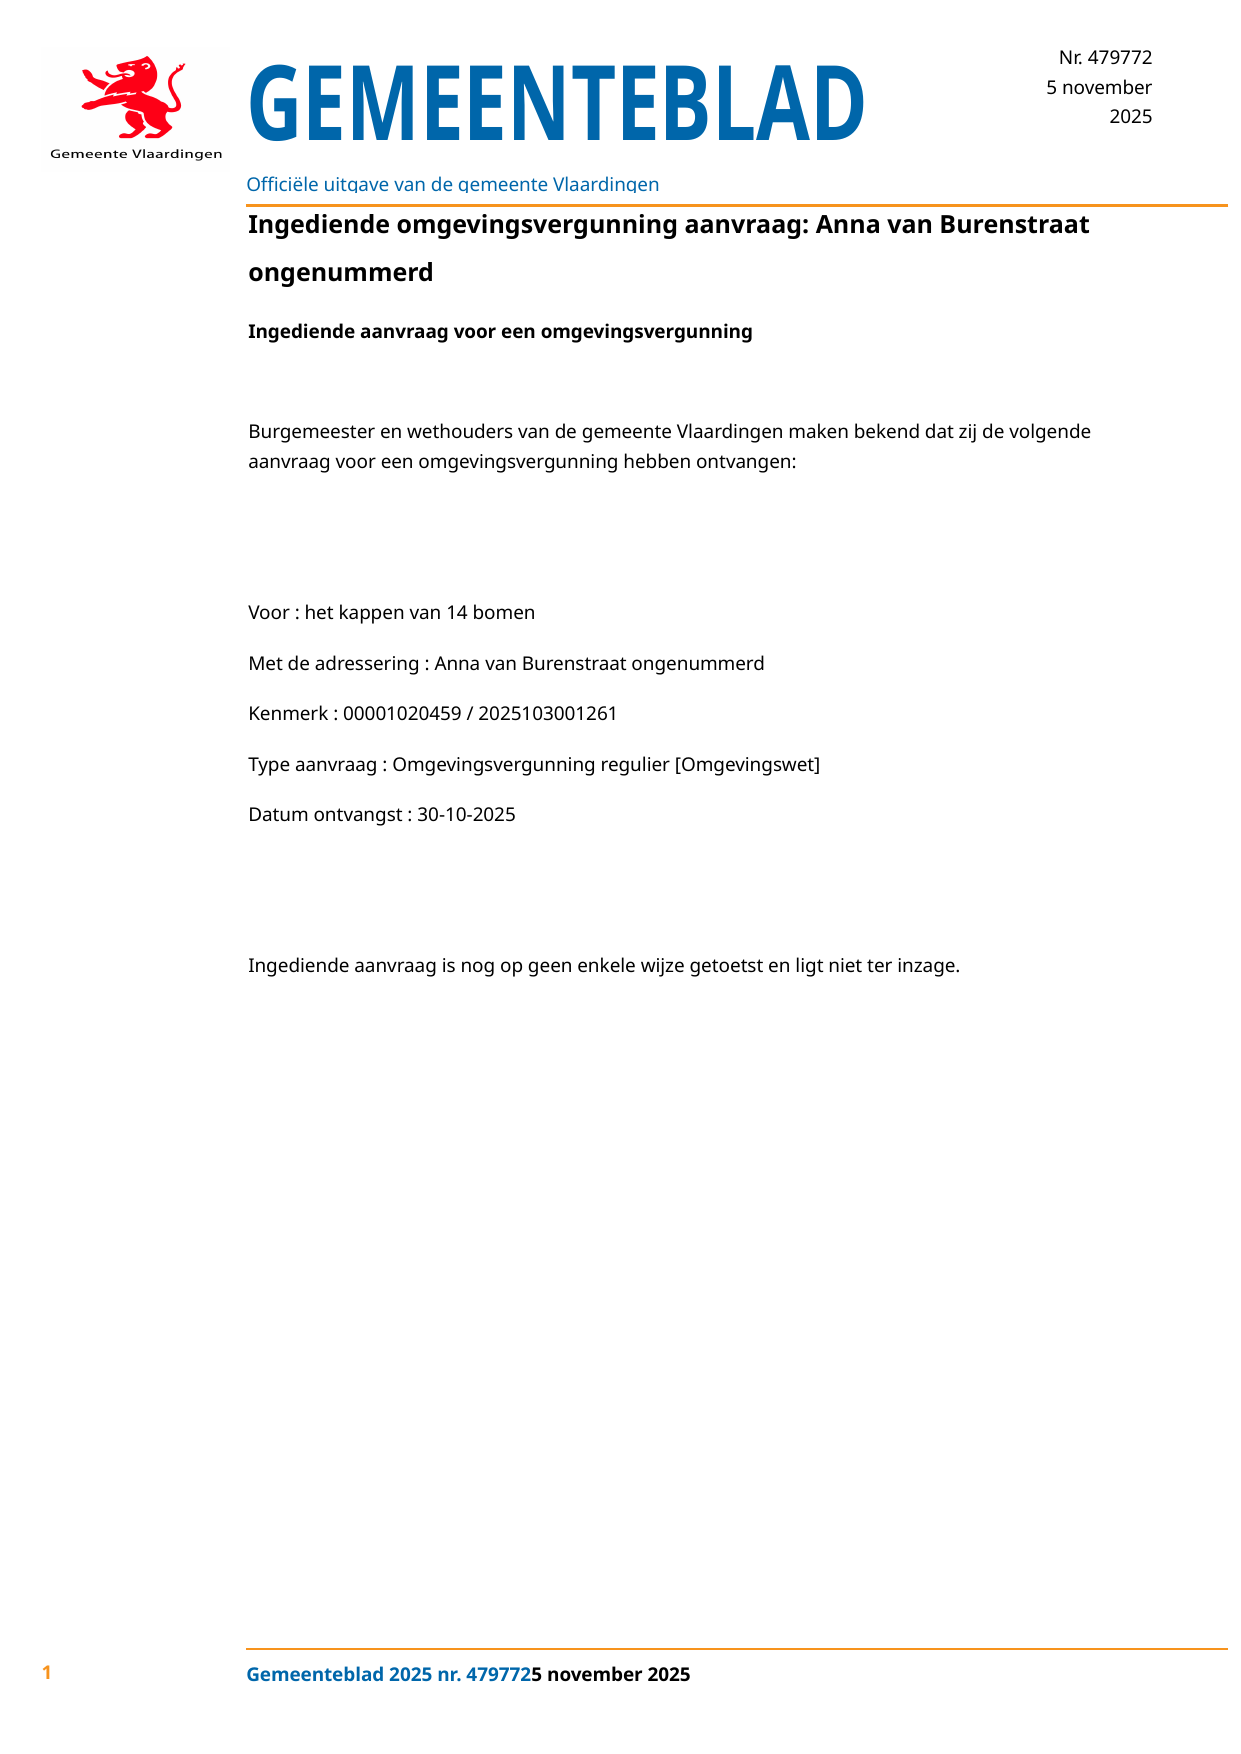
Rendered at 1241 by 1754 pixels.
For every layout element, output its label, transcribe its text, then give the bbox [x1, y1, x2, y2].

text Kenmerk : 00001020459 / 2025103001261 [248, 700, 1152, 726]
text Voor : het kappen van 14 bomen [248, 599, 1152, 625]
text Ingediende aanvraag voor een omgevingsvergunning [248, 318, 1152, 344]
text Ingediende aanvraag is nog op geen enkele wijze getoetst en ligt niet ter inzage. [248, 952, 1152, 978]
text Datum ontvangst : 30-10-2025 [248, 801, 1152, 827]
picture [41, 47, 231, 172]
text Met de adressering : Anna van Burenstraat ongenummerd [248, 650, 1152, 676]
text Type aanvraag : Omgevingsvergunning regulier [Omgevingswet] [248, 751, 1152, 777]
text Ingediende omgevingsvergunning aanvraag: Anna van Burenstraat ongenummerd [248, 207, 1152, 288]
text Burgemeester en wethouders van de gemeente Vlaardingen maken bekend dat zij de volgende aanvraag voor een omgevingsvergunning hebben ontvangen: [248, 419, 1152, 474]
